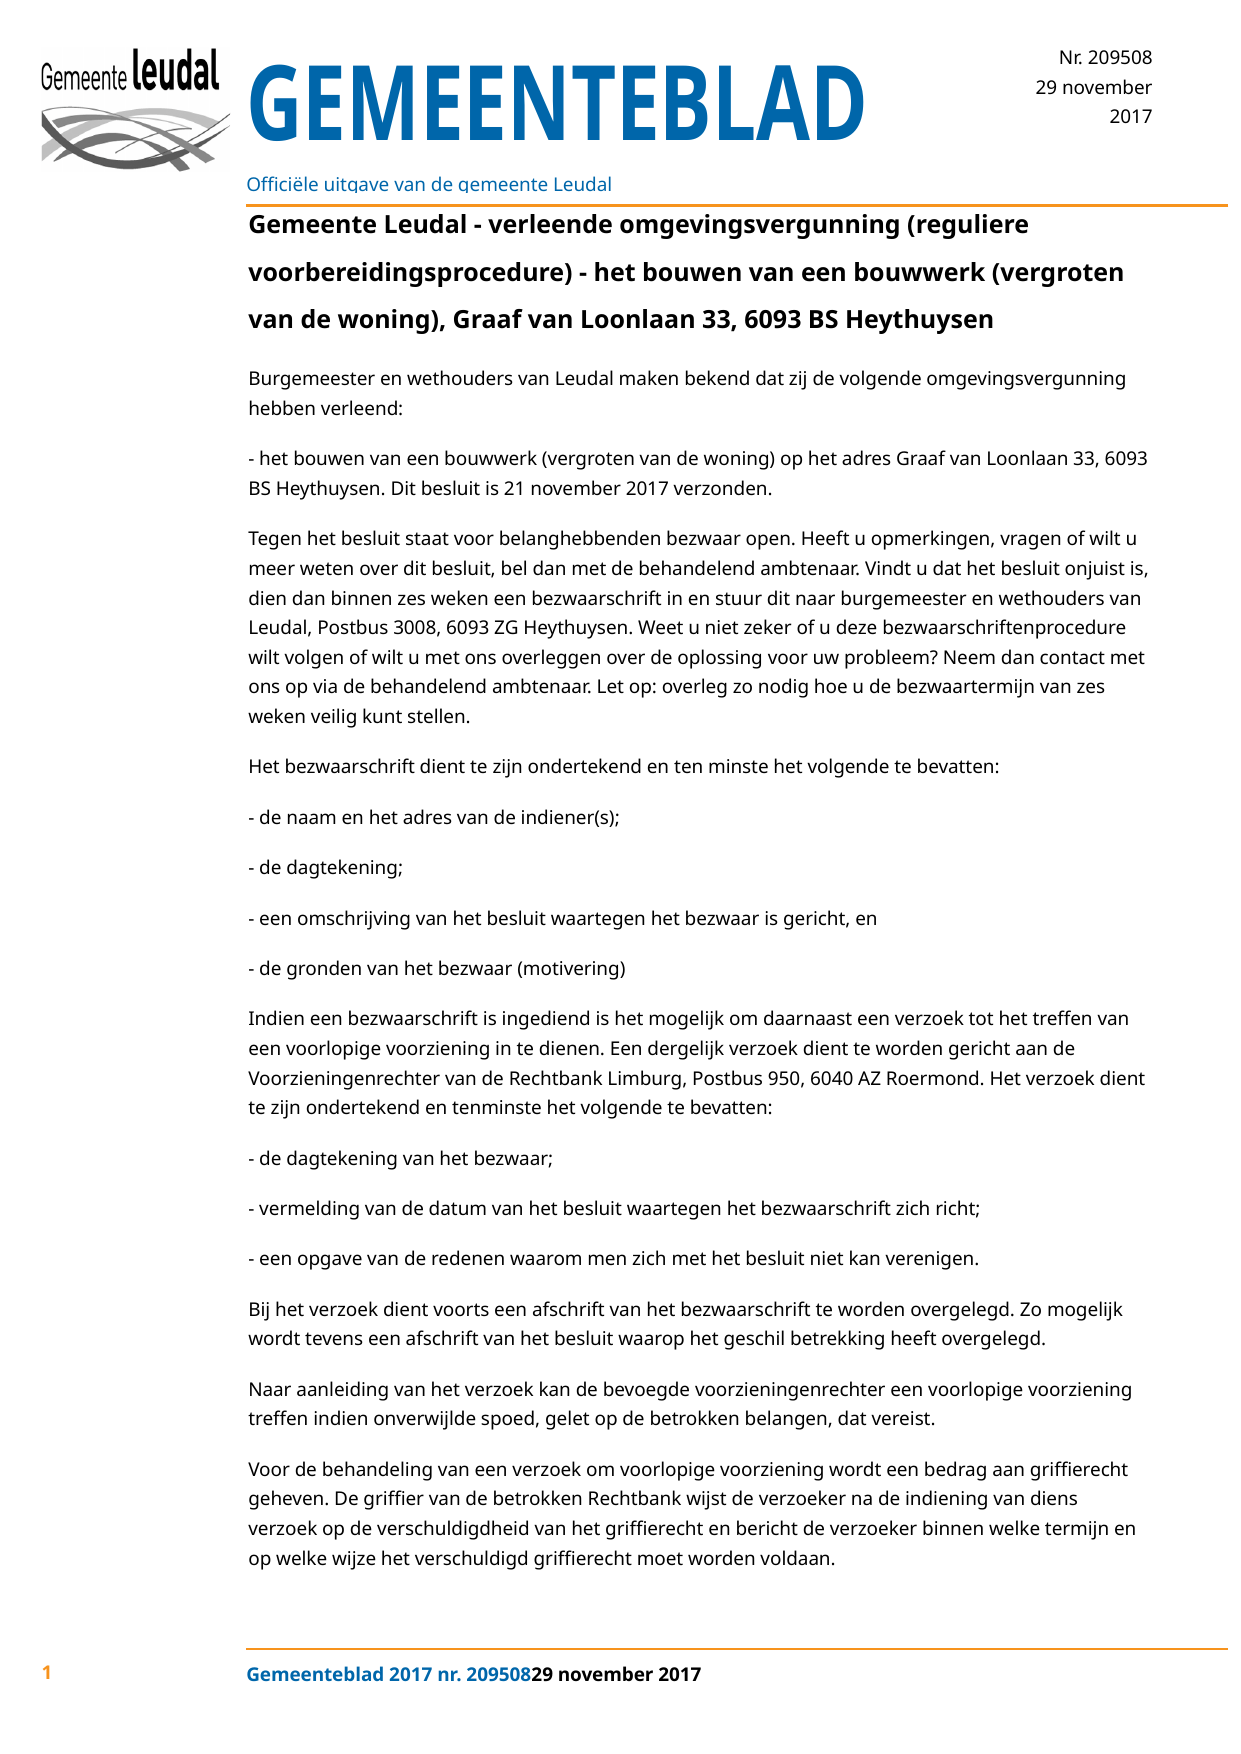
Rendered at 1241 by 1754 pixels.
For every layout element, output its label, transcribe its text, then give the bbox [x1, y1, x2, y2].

text Het bezwaarschrift dient te zijn ondertekend en ten minste het volgende te bevatten: [248, 753, 1152, 779]
text - de dagtekening; [248, 854, 1152, 880]
text - vermelding van de datum van het besluit waartegen het bezwaarschrift zich richt; [248, 1195, 1152, 1221]
text Tegen het besluit staat voor belanghebbenden bezwaar open. Heeft u opmerkingen, vragen of wilt u meer weten over dit besluit, bel dan met de behandelend ambtenaar. Vindt u dat het besluit onjuist is, dien dan binnen zes weken een bezwaarschrift in en stuur dit naar burgemeester en wethouders van Leudal, Postbus 3008, 6093 ZG Heythuysen. Weet u niet zeker of u deze bezwaarschriftenprocedure wilt volgen of wilt u met ons overleggen over de oplossing voor uw probleem? Neem dan contact met ons op via de behandelend ambtenaar. Let op: overleg zo nodig hoe u de bezwaartermijn van zes weken veilig kunt stellen. [248, 526, 1152, 729]
text Indien een bezwaarschrift is ingediend is het mogelijk om daarnaast een verzoek tot het treffen van een voorlopige voorziening in te dienen. Een dergelijk verzoek dient te worden gericht aan de Voorzieningenrechter van de Rechtbank Limburg, Postbus 950, 6040 AZ Roermond. Het verzoek dient te zijn ondertekend en tenminste het volgende te bevatten: [248, 1006, 1152, 1120]
text Gemeente Leudal - verleende omgevingsvergunning (reguliere voorbereidingsprocedure) - het bouwen van een bouwwerk (vergroten van de woning), Graaf van Loonlaan 33, 6093 BS Heythuysen [248, 207, 1152, 336]
text - de naam en het adres van de indiener(s); [248, 804, 1152, 829]
text Voor de behandeling van een verzoek om voorlopige voorziening wordt een bedrag aan griffierecht geheven. De griffier van de betrokken Rechtbank wijst de verzoeker na de indiening van diens verzoek op de verschuldigdheid van het griffierecht en bericht de verzoeker binnen welke termijn en op welke wijze het verschuldigd griffierecht moet worden voldaan. [248, 1456, 1152, 1570]
text Burgemeester en wethouders van Leudal maken bekend dat zij de volgende omgevingsvergunning hebben verleend: [248, 366, 1152, 421]
text - het bouwen van een bouwwerk (vergroten van de woning) op het adres Graaf van Loonlaan 33, 6093 BS Heythuysen. Dit besluit is 21 november 2017 verzonden. [248, 446, 1152, 501]
text Naar aanleiding van het verzoek kan de bevoegde voorzieningenrechter een voorlopige voorziening treffen indien onverwijlde spoed, gelet op de betrokken belangen, dat vereist. [248, 1376, 1152, 1431]
text - een omschrijving van het besluit waartegen het bezwaar is gericht, en [248, 905, 1152, 930]
text - een opgave van de redenen waarom men zich met het besluit niet kan verenigen. [248, 1246, 1152, 1271]
text - de dagtekening van het bezwaar; [248, 1145, 1152, 1170]
picture [41, 47, 231, 172]
text Bij het verzoek dient voorts een afschrift van het bezwaarschrift te worden overgelegd. Zo mogelijk wordt tevens een afschrift van het besluit waarop het geschil betrekking heeft overgelegd. [248, 1296, 1152, 1351]
text - de gronden van het bezwaar (motivering) [248, 955, 1152, 981]
